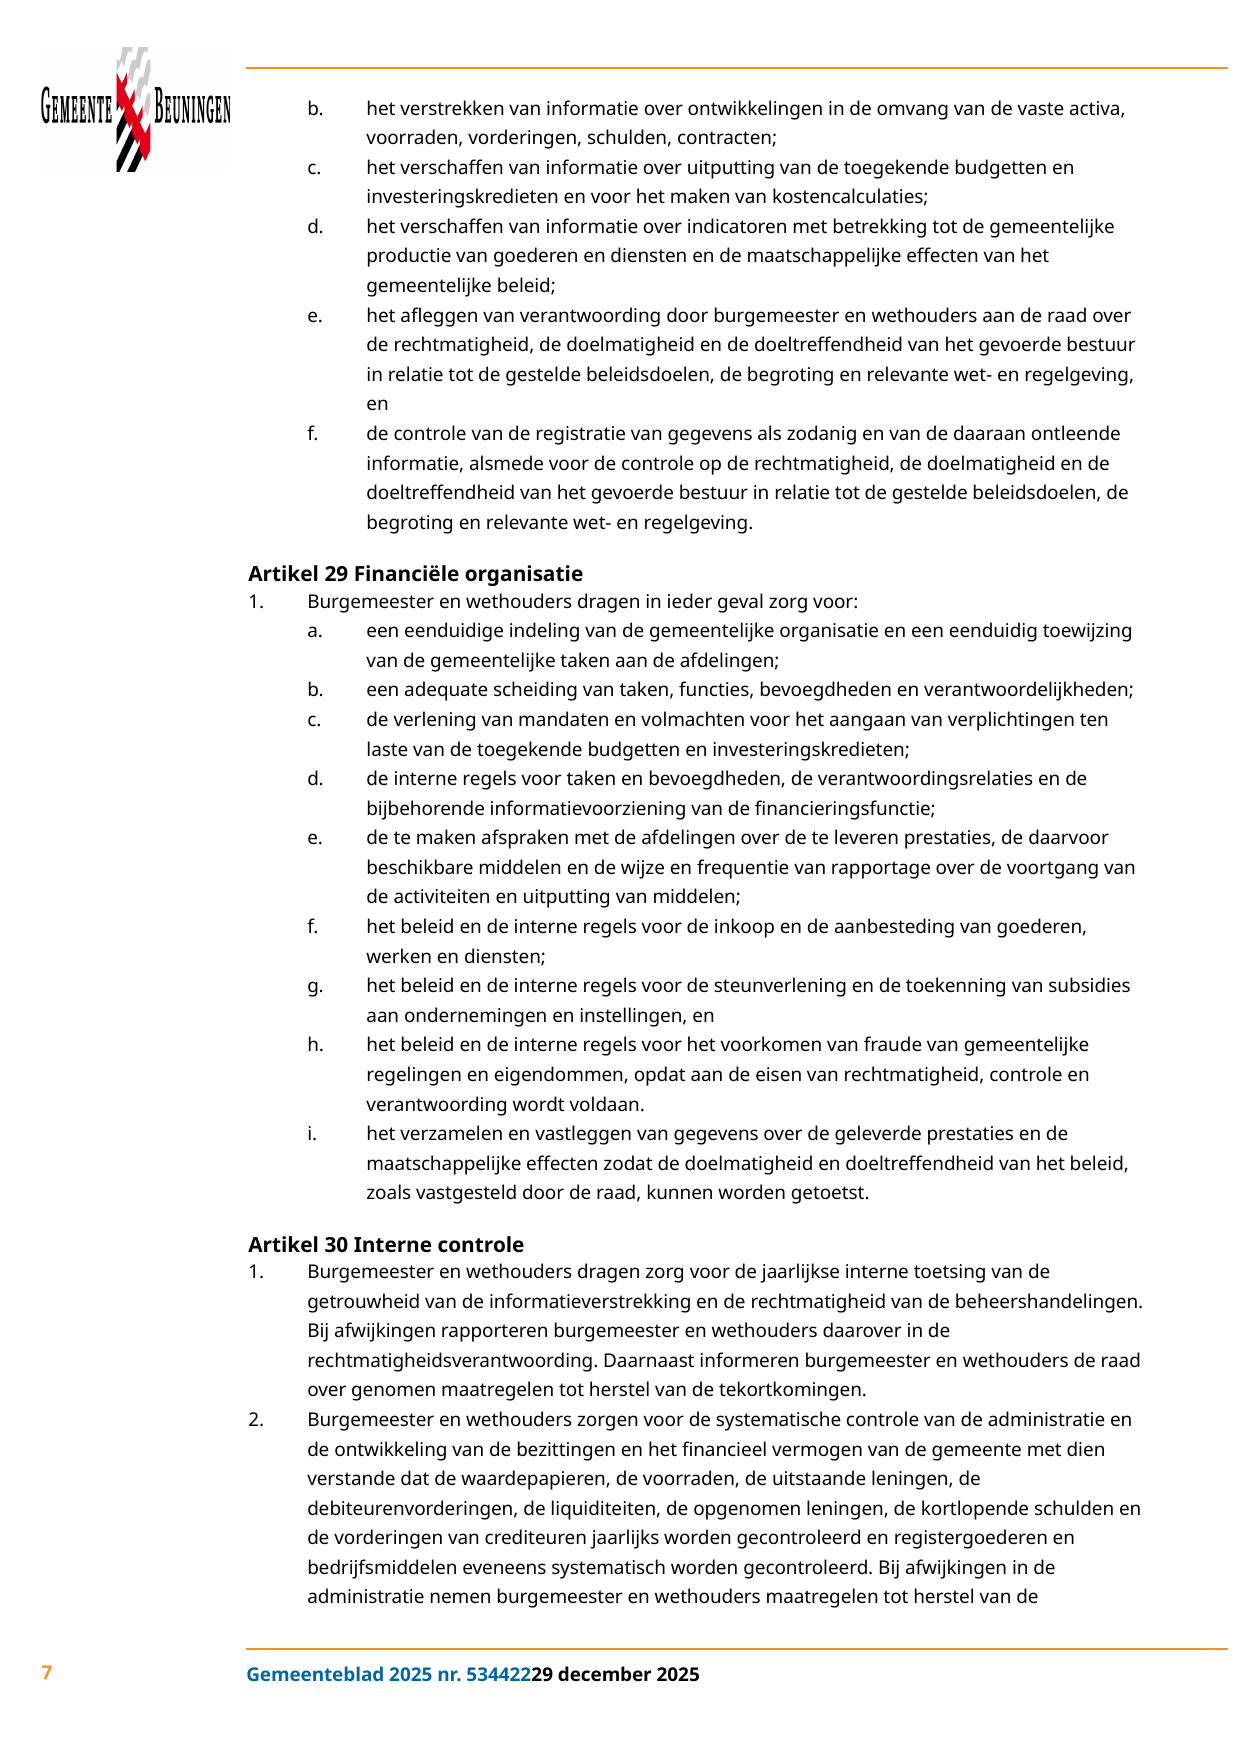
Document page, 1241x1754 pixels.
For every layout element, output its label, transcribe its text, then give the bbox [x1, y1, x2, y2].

list Burgemeester en wethouders dragen in ieder geval zorg voor: [248, 588, 1152, 613]
list het verzamelen en vastleggen van gegevens over de geleverde prestaties en de maatschappelijke effecten zodat de doelmatigheid en doeltreffendheid van het beleid, zoals vastgesteld door de raad, kunnen worden getoetst. [307, 1120, 1152, 1205]
list het beleid en de interne regels voor de steunverlening en de toekenning van subsidies aan ondernemingen en instellingen, en [307, 972, 1152, 1028]
list het beleid en de interne regels voor de inkoop en de aanbesteding van goederen, werken en diensten; [307, 913, 1152, 968]
list het verschaffen van informatie over uitputting van de toegekende budgetten en investeringskredieten en voor het maken van kostencalculaties; [307, 154, 1152, 209]
list de verlening van mandaten en volmachten voor het aangaan van verplichtingen ten laste van de toegekende budgetten en investeringskredieten; [307, 706, 1152, 761]
list het afleggen van verantwoording door burgemeester en wethouders aan de raad over de rechtmatigheid, de doelmatigheid en de doeltreffendheid van het gevoerde bestuur in relatie tot de gestelde beleidsdoelen, de begroting en relevante wet- en regelgeving, en [307, 302, 1152, 416]
list Burgemeester en wethouders dragen zorg voor de jaarlijkse interne toetsing van de getrouwheid van de informatieverstrekking en de rechtmatigheid van de beheershandelingen. Bij afwijkingen rapporteren burgemeester en wethouders daarover in de rechtmatigheidsverantwoording. Daarnaast informeren burgemeester en wethouders de raad over genomen maatregelen tot herstel van de tekortkomingen. [248, 1258, 1152, 1402]
list een eenduidige indeling van de gemeentelijke organisatie en een eenduidig toewijzing van de gemeentelijke taken aan de afdelingen; [307, 617, 1152, 673]
list het beleid en de interne regels voor het voorkomen van fraude van gemeentelijke regelingen en eigendommen, opdat aan de eisen van rechtmatigheid, controle en verantwoording wordt voldaan. [307, 1032, 1152, 1116]
list de te maken afspraken met de afdelingen over de te leveren prestaties, de daarvoor beschikbare middelen en de wijze en frequentie van rapportage over de voortgang van de activiteiten en uitputting van middelen; [307, 824, 1152, 909]
list de controle van de registratie van gegevens als zodanig en van de daaraan ontleende informatie, alsmede voor de controle op de rechtmatigheid, de doelmatigheid en de doeltreffendheid van het gevoerde bestuur in relatie tot de gestelde beleidsdoelen, de begroting en relevante wet- en regelgeving. [307, 420, 1152, 535]
list het verstrekken van informatie over ontwikkelingen in de omvang van de vaste activa, voorraden, vorderingen, schulden, contracten; [307, 95, 1152, 150]
picture [41, 47, 231, 172]
list Burgemeester en wethouders zorgen voor de systematische controle van de administratie en de ontwikkeling van de bezittingen en het financieel vermogen van de gemeente met dien verstande dat de waardepapieren, de voorraden, de uitstaande leningen, de debiteurenvorderingen, de liquiditeiten, de opgenomen leningen, de kortlopende schulden en de vorderingen van crediteuren jaarlijks worden gecontroleerd en registergoederen en bedrijfsmiddelen eveneens systematisch worden gecontroleerd. Bij afwijkingen in de administratie nemen burgemeester en wethouders maatregelen tot herstel van de [248, 1406, 1152, 1609]
list de interne regels voor taken en bevoegdheden, de verantwoordingsrelaties en de bijbehorende informatievoorziening van de financieringsfunctie; [307, 765, 1152, 821]
list het verschaffen van informatie over indicatoren met betrekking tot de gemeentelijke productie van goederen en diensten en de maatschappelijke effecten van het gemeentelijke beleid; [307, 213, 1152, 298]
text Artikel 29 Financiële organisatie [248, 559, 1152, 588]
list een adequate scheiding van taken, functies, bevoegdheden en verantwoordelijkheden; [307, 677, 1152, 702]
text Artikel 30 Interne controle [248, 1230, 1152, 1258]
